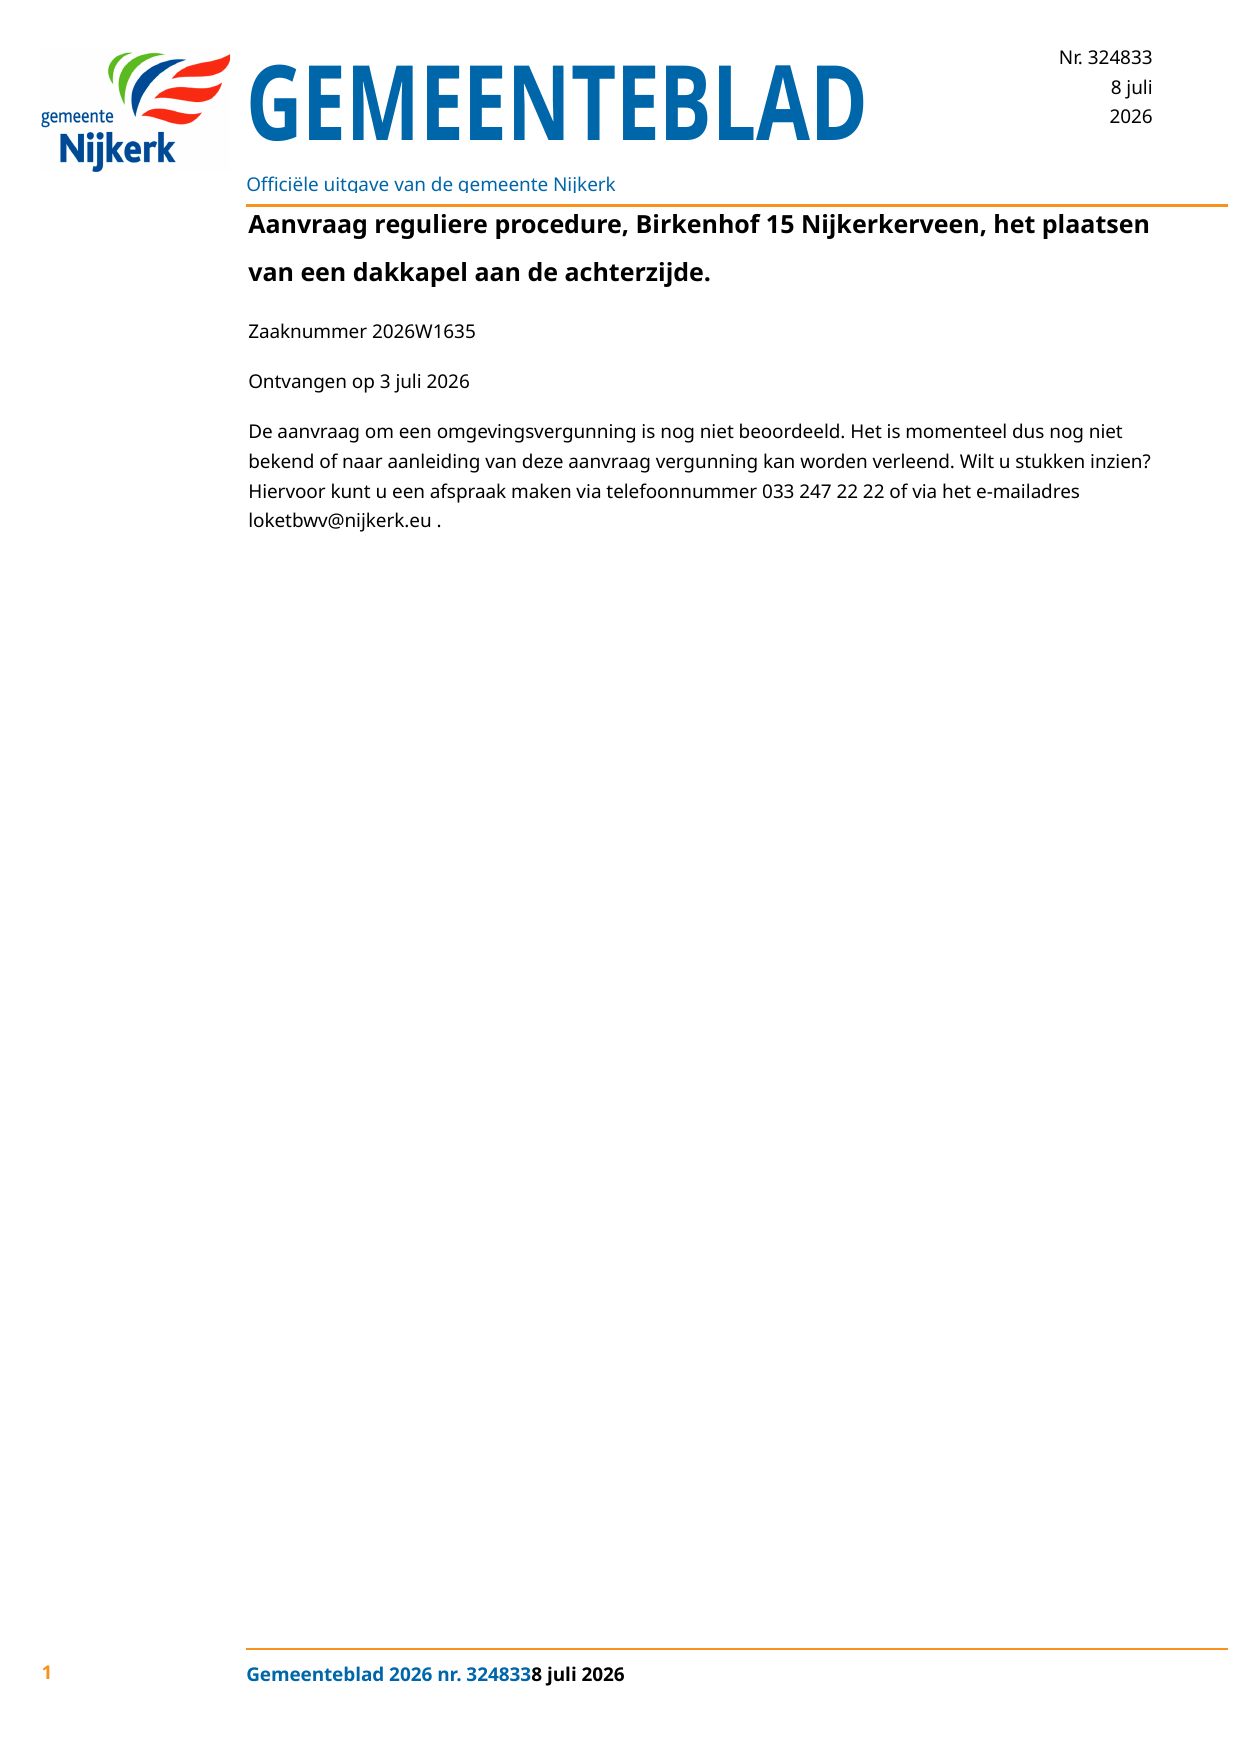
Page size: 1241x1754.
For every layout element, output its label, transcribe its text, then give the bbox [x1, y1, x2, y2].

text Aanvraag reguliere procedure, Birkenhof 15 Nijkerkerveen, het plaatsen van een dakkapel aan de achterzijde. [248, 207, 1152, 288]
text Zaaknummer 2026W1635 [248, 318, 1152, 344]
picture [41, 47, 231, 172]
text Ontvangen op 3 juli 2026 [248, 368, 1152, 394]
text De aanvraag om een omgevingsvergunning is nog niet beoordeeld. Het is momenteel dus nog niet bekend of naar aanleiding van deze aanvraag vergunning kan worden verleend. Wilt u stukken inzien? Hiervoor kunt u een afspraak maken via telefoonnummer 033 247 22 22 of via het e-mailadres loketbwv@nijkerk.eu . [248, 419, 1152, 533]
